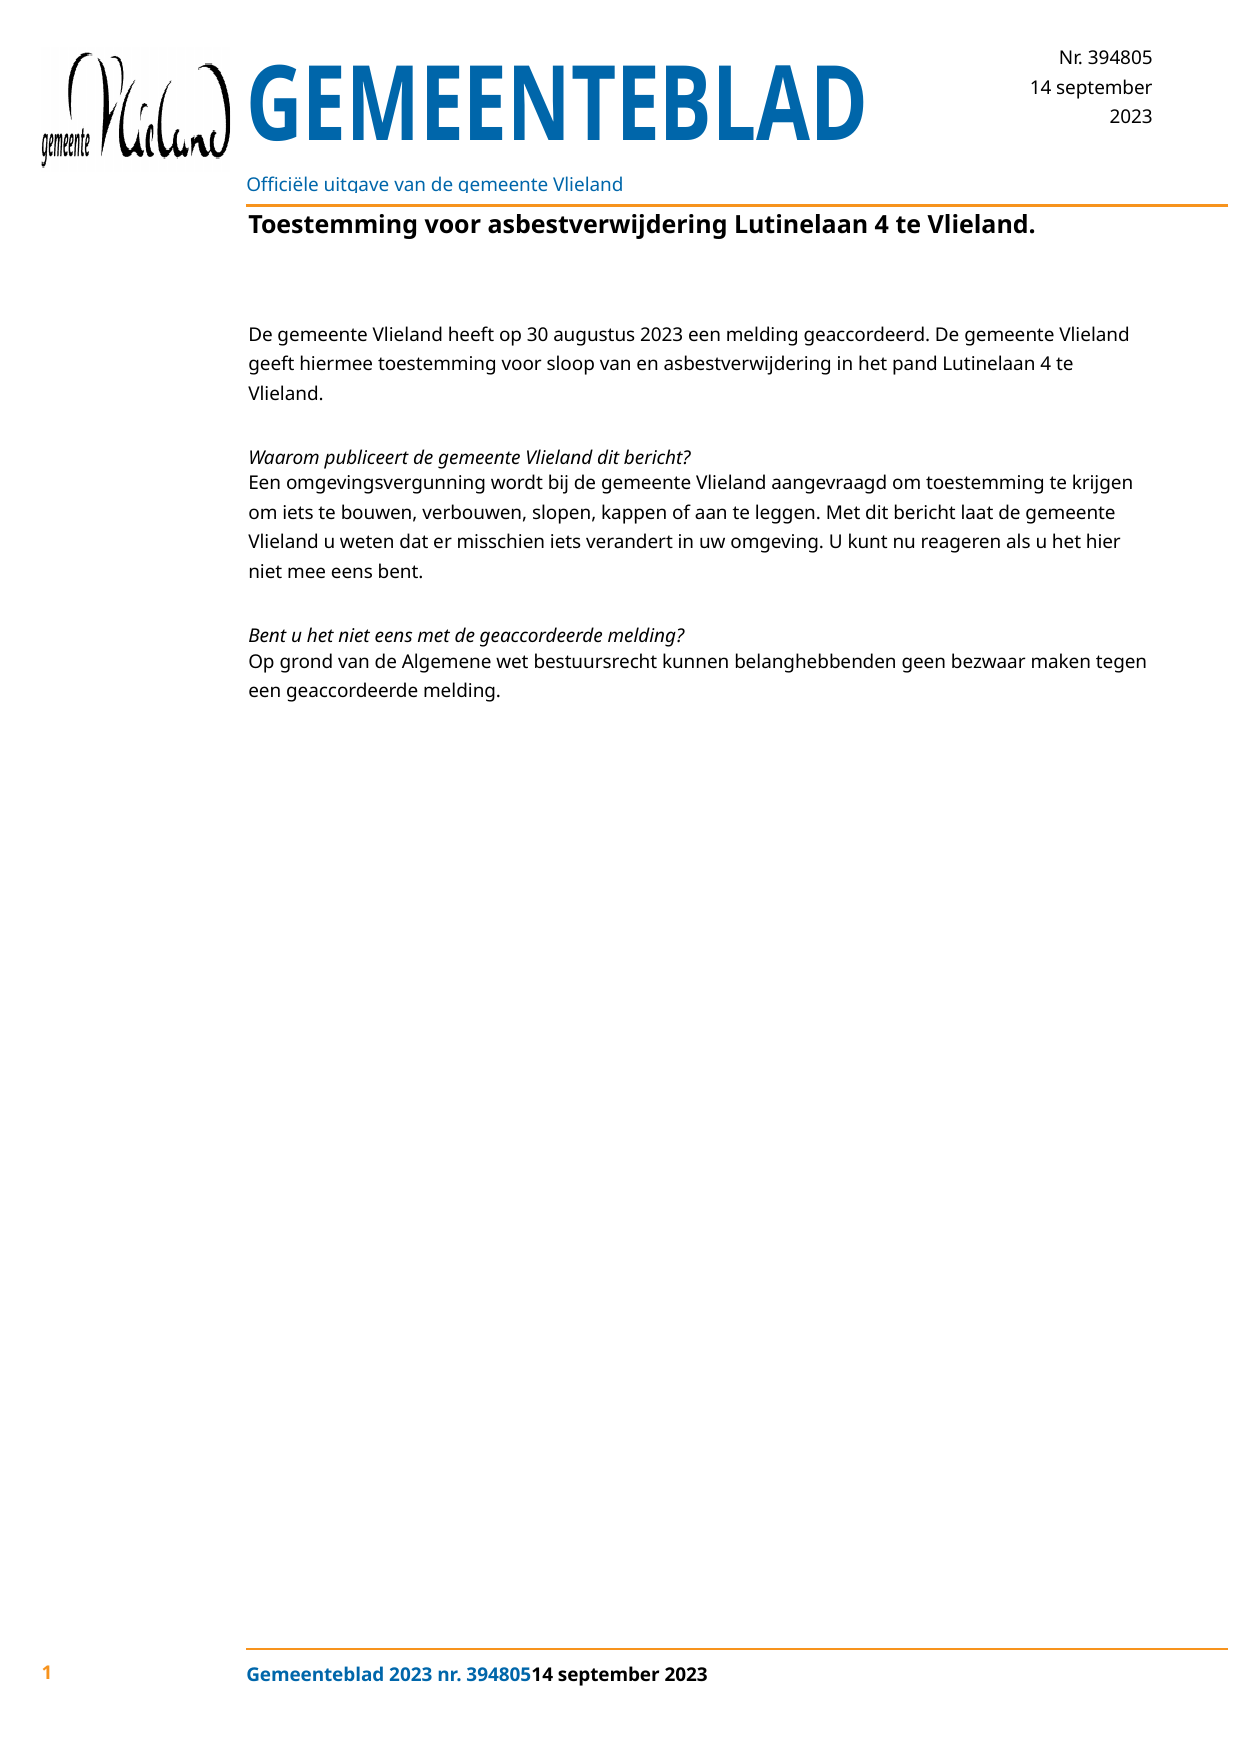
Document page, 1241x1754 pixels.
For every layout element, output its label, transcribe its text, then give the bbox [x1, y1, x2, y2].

text Bent u het niet eens met de geaccordeerde melding? [248, 622, 1152, 648]
text Een omgevingsvergunning wordt bij de gemeente Vlieland aangevraagd om toestemming te krijgen om iets te bouwen, verbouwen, slopen, kappen of aan te leggen. Met dit bericht laat de gemeente Vlieland u weten dat er misschien iets verandert in uw omgeving. U kunt nu reageren als u het hier niet mee eens bent. [248, 469, 1152, 584]
text Waarom publiceert de gemeente Vlieland dit bericht? [248, 444, 1152, 469]
picture [41, 47, 231, 172]
text Op grond van de Algemene wet bestuursrecht kunnen belanghebbenden geen bezwaar maken tegen een geaccordeerde melding. [248, 648, 1152, 703]
text De gemeente Vlieland heeft op 30 augustus 2023 een melding geaccordeerd. De gemeente Vlieland geeft hiermee toestemming voor sloop van en asbestverwijdering in het pand Lutinelaan 4 te Vlieland. [248, 321, 1152, 406]
text Toestemming voor asbestverwijdering Lutinelaan 4 te Vlieland. [248, 207, 1152, 241]
